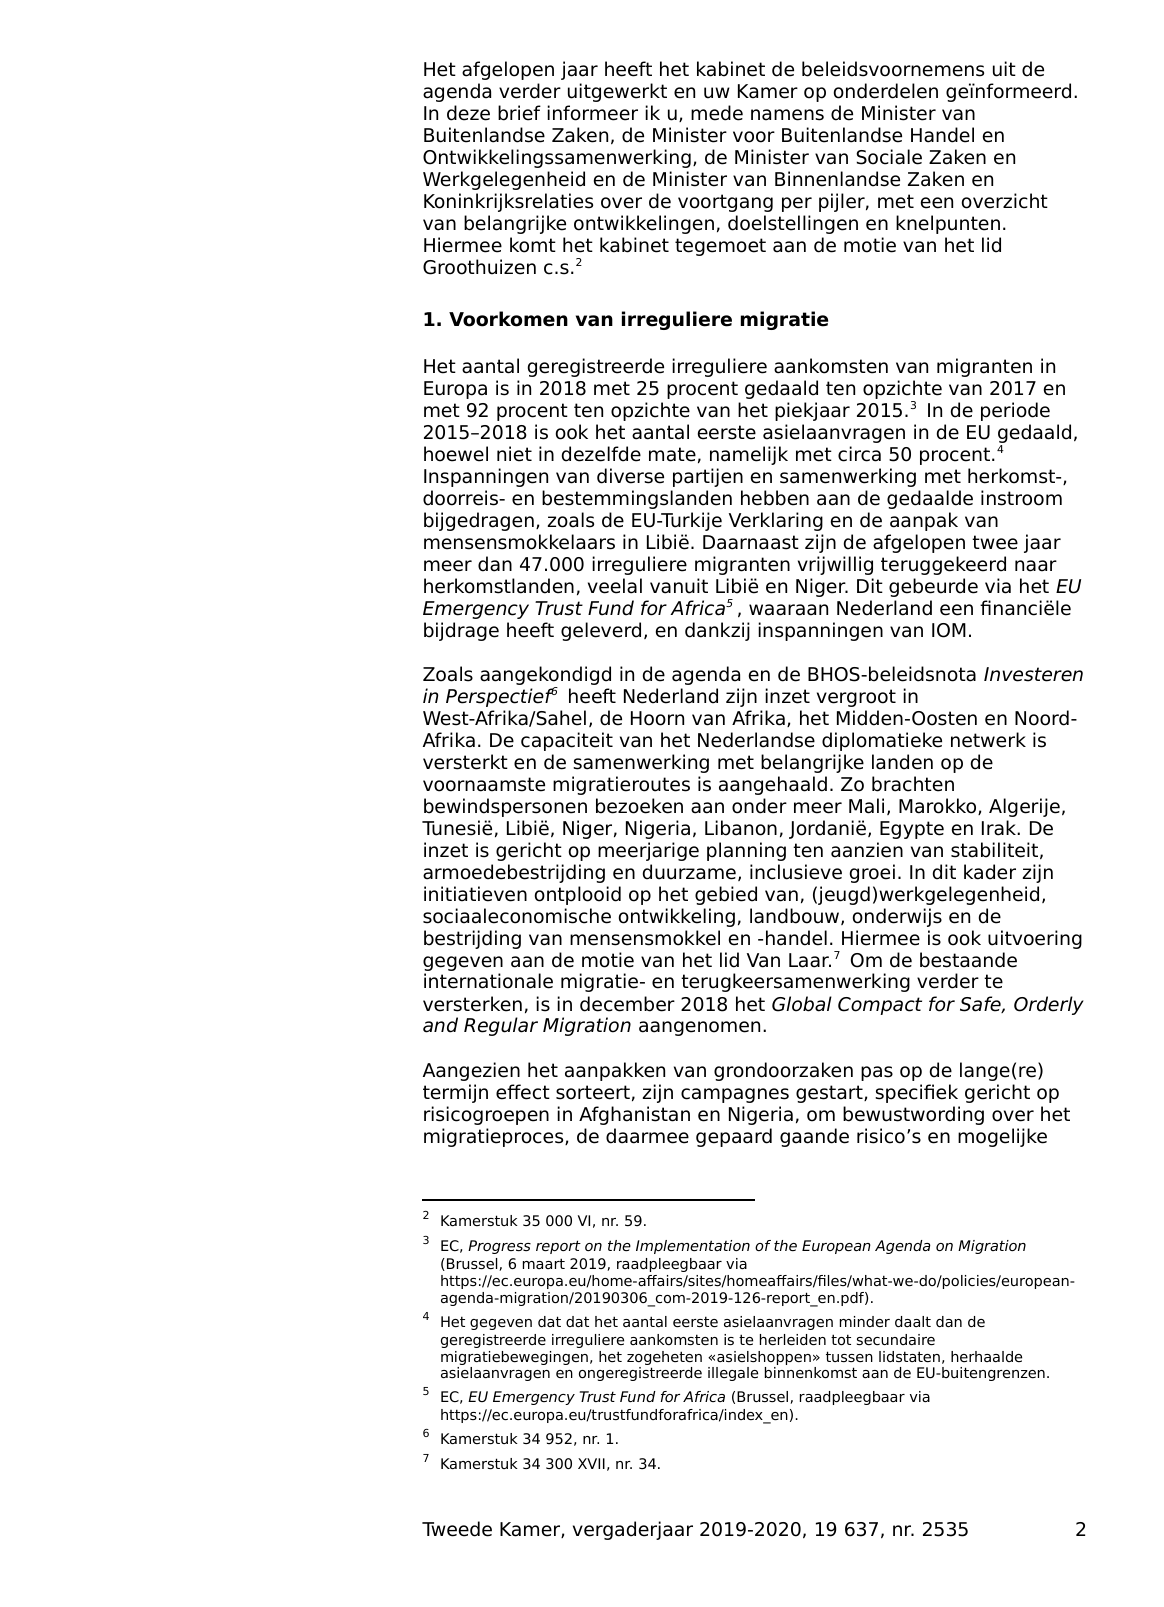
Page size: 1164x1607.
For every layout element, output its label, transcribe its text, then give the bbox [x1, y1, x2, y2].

text EC, Progress report on the Implementation of the European Agenda on Migration (Brussel, 6 maart 2019, raadpleegbaar via https://ec.europa.eu/home-affairs/sites/homeaffairs/files/what-we-do/policies/european-agenda-migration/20190306_com-2019-126-report_en.pdf). [422, 1234, 1087, 1307]
subtitle 1. Voorkomen van irreguliere migratie [422, 309, 1087, 331]
text Het gegeven dat dat het aantal eerste asielaanvragen minder daalt dan de geregistreerde irreguliere aankomsten is te herleiden tot secundaire migratiebewegingen, het zogeheten «asielshoppen» tussen lidstaten, herhaalde asielaanvragen en ongeregistreerde illegale binnenkomst aan de EU-buitengrenzen. [422, 1310, 1087, 1382]
text Kamerstuk 35 000 VI, nr. 59. [422, 1209, 1087, 1231]
text Kamerstuk 34 300 XVII, nr. 34. [422, 1452, 1087, 1474]
text Kamerstuk 34 952, nr. 1. [422, 1427, 1087, 1449]
text Het aantal geregistreerde irreguliere aankomsten van migranten in Europa is in 2018 met 25 procent gedaald ten opzichte van 2017 en met 92 procent ten opzichte van het piekjaar 2015. In de periode 2015–2018 is ook het aantal eerste asielaanvragen in de EU gedaald, hoewel niet in dezelfde mate, namelijk met circa 50 procent. Inspanningen van diverse partijen en samenwerking met herkomst-, doorreis- en bestemmingslanden hebben aan de gedaalde instroom bijgedragen, zoals de EU-Turkije Verklaring en de aanpak van mensensmokkelaars in Libië. Daarnaast zijn de afgelopen twee jaar meer dan 47.000 irreguliere migranten vrijwillig teruggekeerd naar herkomstlanden, veelal vanuit Libië en Niger. Dit gebeurde via het EU Emergency Trust Fund for Africa, waaraan Nederland een financiële bijdrage heeft geleverd, en dankzij inspanningen van IOM. [422, 356, 1087, 642]
text Het afgelopen jaar heeft het kabinet de beleidsvoornemens uit de agenda verder uitgewerkt en uw Kamer op onderdelen geïnformeerd. In deze brief informeer ik u, mede namens de Minister van Buitenlandse Zaken, de Minister voor Buitenlandse Handel en Ontwikkelingssamenwerking, de Minister van Sociale Zaken en Werkgelegenheid en de Minister van Binnenlandse Zaken en Koninkrijksrelaties over de voortgang per pijler, met een overzicht van belangrijke ontwikkelingen, doelstellingen en knelpunten. Hiermee komt het kabinet tegemoet aan de motie van het lid Groothuizen c.s. [422, 59, 1087, 279]
text EC, EU Emergency Trust Fund for Africa (Brussel, raadpleegbaar via https://ec.europa.eu/trustfundforafrica/index_en). [422, 1385, 1087, 1424]
text Zoals aangekondigd in de agenda en de BHOS-beleidsnota Investeren in Perspectief heeft Nederland zijn inzet vergroot in West-Afrika/Sahel, de Hoorn van Afrika, het Midden-Oosten en Noord-Afrika. De capaciteit van het Nederlandse diplomatieke netwerk is versterkt en de samenwerking met belangrijke landen op de voornaamste migratieroutes is aangehaald. Zo brachten bewindspersonen bezoeken aan onder meer Mali, Marokko, Algerije, Tunesië, Libië, Niger, Nigeria, Libanon, Jordanië, Egypte en Irak. De inzet is gericht op meerjarige planning ten aanzien van stabiliteit, armoedebestrijding en duurzame, inclusieve groei. In dit kader zijn initiatieven ontplooid op het gebied van, (jeugd)werkgelegenheid, sociaaleconomische ontwikkeling, landbouw, onderwijs en de bestrijding van mensensmokkel en -handel. Hiermee is ook uitvoering gegeven aan de motie van het lid Van Laar. Om de bestaande internationale migratie- en terugkeersamenwerking verder te versterken, is in december 2018 het Global Compact for Safe, Orderly and Regular Migration aangenomen. [422, 664, 1087, 1037]
text Aangezien het aanpakken van grondoorzaken pas op de lange(re) termijn effect sorteert, zijn campagnes gestart, specifiek gericht op risicogroepen in Afghanistan en Nigeria, om bewustwording over het migratieproces, de daarmee gepaard gaande risico’s en mogelijke [422, 1059, 1087, 1147]
